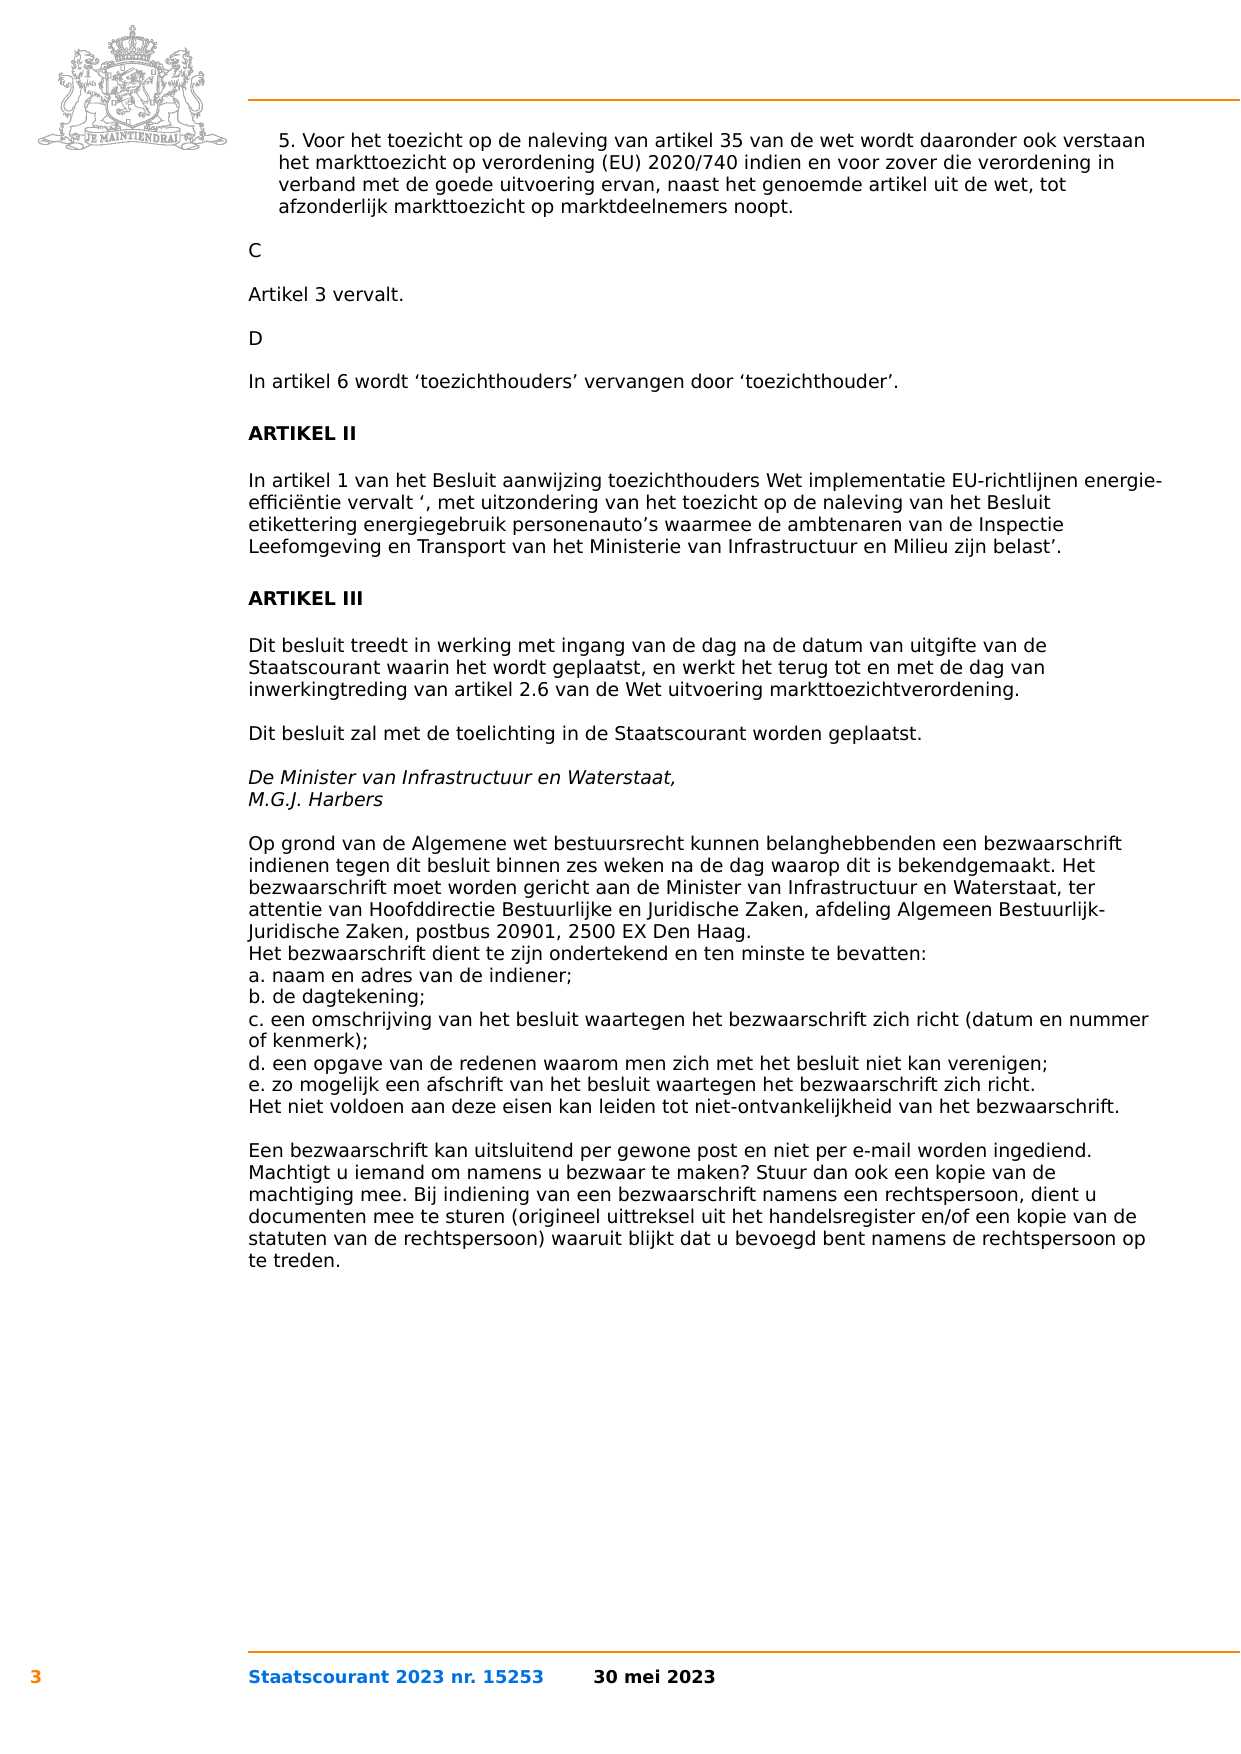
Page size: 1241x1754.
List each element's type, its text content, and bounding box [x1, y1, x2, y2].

text a. naam en adres van de indiener; [248, 964, 1163, 986]
text C [248, 240, 1163, 262]
text In artikel 6 wordt ‘toezichthouders’ vervangen door ‘toezichthouder’. [248, 371, 1163, 393]
text c. een omschrijving van het besluit waartegen het bezwaarschrift zich richt (datum en nummer of kenmerk); [248, 1008, 1163, 1052]
text e. zo mogelijk een afschrift van het besluit waartegen het bezwaarschrift zich richt. [248, 1074, 1163, 1096]
text Artikel 3 vervalt. [248, 283, 1163, 306]
text D [248, 327, 1163, 349]
text Het bezwaarschrift dient te zijn ondertekend en ten minste te bevatten: [248, 942, 1163, 964]
text De Minister van Infrastructuur en Waterstaat, M.G.J. Harbers [248, 767, 1163, 811]
text b. de dagtekening; [248, 986, 1163, 1008]
picture [38, 25, 227, 150]
subtitle ARTIKEL II [248, 423, 1163, 445]
text Dit besluit zal met de toelichting in de Staatscourant worden geplaatst. [248, 723, 1163, 745]
text In artikel 1 van het Besluit aanwijzing toezichthouders Wet implementatie EU-richtlijnen energie-efficiëntie vervalt ‘, met uitzondering van het toezicht op de naleving van het Besluit etikettering energiegebruik personenauto’s waarmee de ambtenaren van de Inspectie Leefomgeving en Transport van het Ministerie van Infrastructuur en Milieu zijn belast’. [248, 470, 1163, 558]
subtitle ARTIKEL III [248, 588, 1163, 610]
text Het niet voldoen aan deze eisen kan leiden tot niet-ontvankelijkheid van het bezwaarschrift. [248, 1096, 1163, 1118]
text Machtigt u iemand om namens u bezwaar te maken? Stuur dan ook een kopie van de machtiging mee. Bij indiening van een bezwaarschrift namens een rechtspersoon, dient u documenten mee te sturen (origineel uittreksel uit het handelsregister en/of een kopie van de statuten van de rechtspersoon) waaruit blijkt dat u bevoegd bent namens de rechtspersoon op te treden. [248, 1162, 1163, 1272]
text 5. Voor het toezicht op de naleving van artikel 35 van de wet wordt daaronder ook verstaan het markttoezicht op verordening (EU) 2020/740 indien en voor zover die verordening in verband met de goede uitvoering ervan, naast het genoemde artikel uit de wet, tot afzonderlijk markttoezicht op marktdeelnemers noopt. [278, 130, 1163, 218]
text Een bezwaarschrift kan uitsluitend per gewone post en niet per e-mail worden ingediend. [248, 1140, 1163, 1162]
text Op grond van de Algemene wet bestuursrecht kunnen belanghebbenden een bezwaarschrift indienen tegen dit besluit binnen zes weken na de dag waarop dit is bekendgemaakt. Het bezwaarschrift moet worden gericht aan de Minister van Infrastructuur en Waterstaat, ter attentie van Hoofddirectie Bestuurlijke en Juridische Zaken, afdeling Algemeen Bestuurlijk-Juridische Zaken, postbus 20901, 2500 EX Den Haag. [248, 833, 1163, 942]
text Dit besluit treedt in werking met ingang van de dag na de datum van uitgifte van de Staatscourant waarin het wordt geplaatst, en werkt het terug tot en met de dag van inwerkingtreding van artikel 2.6 van de Wet uitvoering markttoezichtverordening. [248, 635, 1163, 701]
text d. een opgave van de redenen waarom men zich met het besluit niet kan verenigen; [248, 1052, 1163, 1074]
